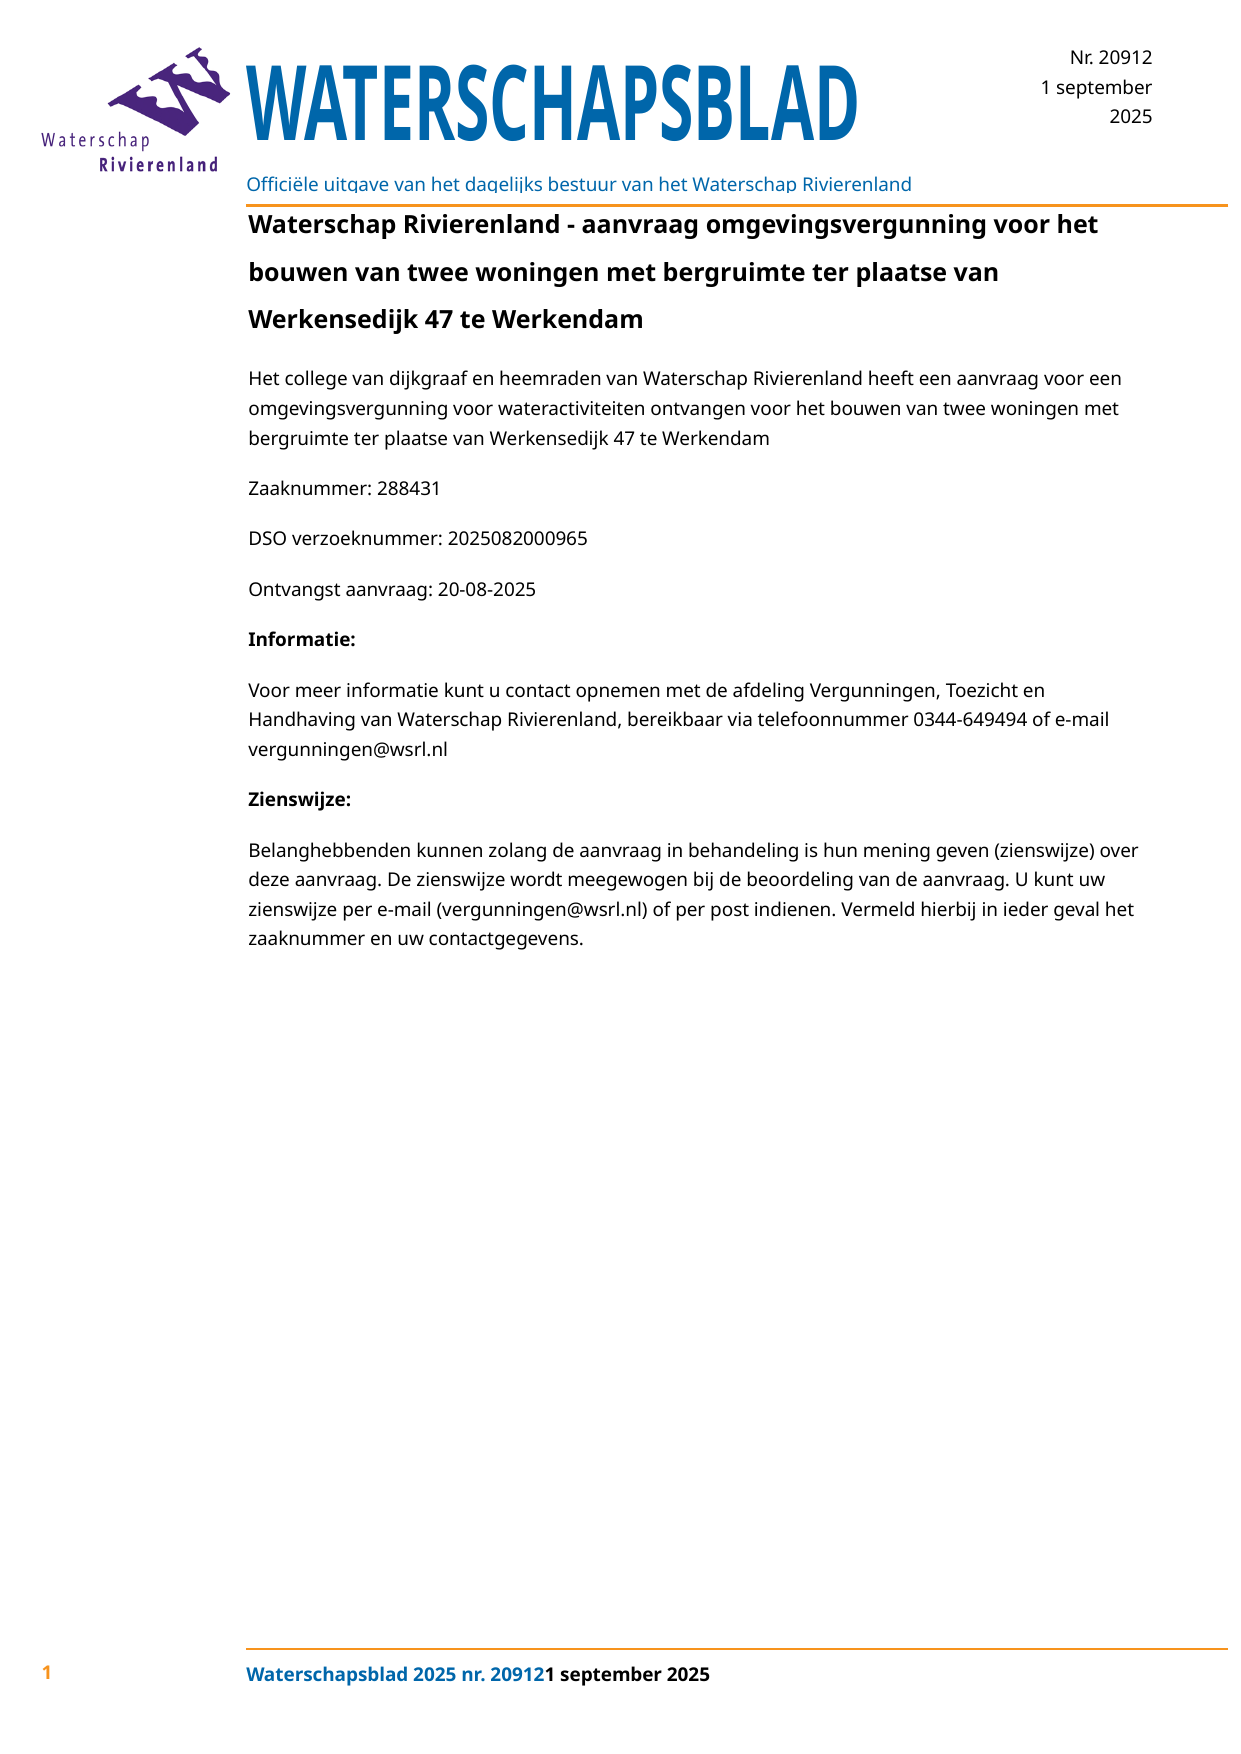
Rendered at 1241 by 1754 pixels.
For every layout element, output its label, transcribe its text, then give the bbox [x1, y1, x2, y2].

text Waterschap Rivierenland - aanvraag omgevingsvergunning voor het bouwen van twee woningen met bergruimte ter plaatse van Werkensedijk 47 te Werkendam [248, 207, 1152, 336]
text Informatie: [248, 626, 1152, 652]
text Belanghebbenden kunnen zolang de aanvraag in behandeling is hun mening geven (zienswijze) over deze aanvraag. De zienswijze wordt meegewogen bij de beoordeling van de aanvraag. U kunt uw zienswijze per e-mail (vergunningen@wsrl.nl) of per post indienen. Vermeld hierbij in ieder geval het zaaknummer en uw contactgegevens. [248, 837, 1152, 951]
picture [41, 47, 231, 172]
text Het college van dijkgraaf en heemraden van Waterschap Rivierenland heeft een aanvraag voor een omgevingsvergunning voor wateractiviteiten ontvangen voor het bouwen van twee woningen met bergruimte ter plaatse van Werkensedijk 47 te Werkendam [248, 366, 1152, 450]
text Zienswijze: [248, 786, 1152, 812]
text Voor meer informatie kunt u contact opnemen met de afdeling Vergunningen, Toezicht en Handhaving van Waterschap Rivierenland, bereikbaar via telefoonnummer 0344-649494 of e-mail vergunningen@wsrl.nl [248, 677, 1152, 762]
text Ontvangst aanvraag: 20-08-2025 [248, 576, 1152, 602]
text DSO verzoeknummer: 2025082000965 [248, 526, 1152, 551]
text Zaaknummer: 288431 [248, 475, 1152, 501]
